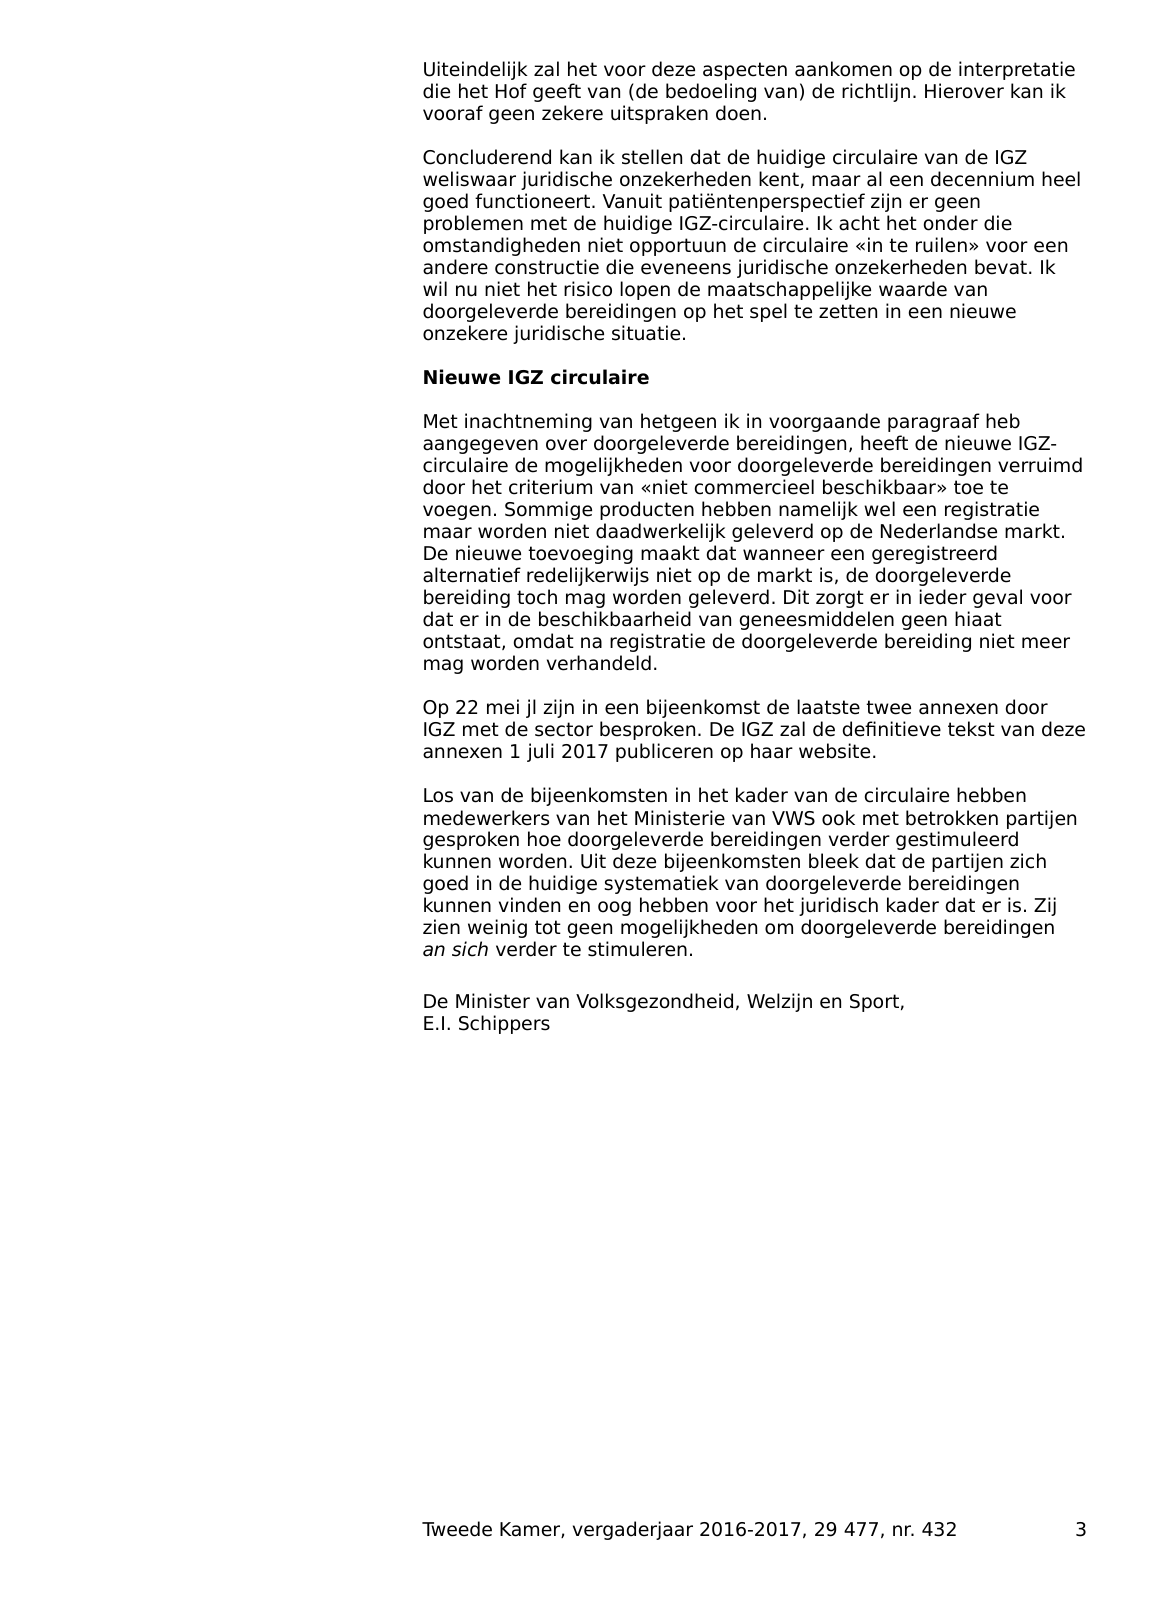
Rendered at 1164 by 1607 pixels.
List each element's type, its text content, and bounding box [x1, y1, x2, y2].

text Op 22 mei jl zijn in een bijeenkomst de laatste twee annexen door IGZ met de sector besproken. De IGZ zal de definitieve tekst van deze annexen 1 juli 2017 publiceren op haar website. [422, 697, 1087, 763]
text Concluderend kan ik stellen dat de huidige circulaire van de IGZ weliswaar juridische onzekerheden kent, maar al een decennium heel goed functioneert. Vanuit patiëntenperspectief zijn er geen problemen met de huidige IGZ-circulaire. Ik acht het onder die omstandigheden niet opportuun de circulaire «in te ruilen» voor een andere constructie die eveneens juridische onzekerheden bevat. Ik wil nu niet het risico lopen de maatschappelijke waarde van doorgeleverde bereidingen op het spel te zetten in een nieuwe onzekere juridische situatie. [422, 147, 1087, 345]
text De Minister van Volksgezondheid, Welzijn en Sport, E.I. Schippers [422, 991, 1087, 1035]
subtitle Nieuwe IGZ circulaire [422, 367, 1087, 389]
text Uiteindelijk zal het voor deze aspecten aankomen op de interpretatie die het Hof geeft van (de bedoeling van) de richtlijn. Hierover kan ik vooraf geen zekere uitspraken doen. [422, 59, 1087, 125]
text Met inachtneming van hetgeen ik in voorgaande paragraaf heb aangegeven over doorgeleverde bereidingen, heeft de nieuwe IGZ-circulaire de mogelijkheden voor doorgeleverde bereidingen verruimd door het criterium van «niet commercieel beschikbaar» toe te voegen. Sommige producten hebben namelijk wel een registratie maar worden niet daadwerkelijk geleverd op de Nederlandse markt. De nieuwe toevoeging maakt dat wanneer een geregistreerd alternatief redelijkerwijs niet op de markt is, de doorgeleverde bereiding toch mag worden geleverd. Dit zorgt er in ieder geval voor dat er in de beschikbaarheid van geneesmiddelen geen hiaat ontstaat, omdat na registratie de doorgeleverde bereiding niet meer mag worden verhandeld. [422, 411, 1087, 675]
text Los van de bijeenkomsten in het kader van de circulaire hebben medewerkers van het Ministerie van VWS ook met betrokken partijen gesproken hoe doorgeleverde bereidingen verder gestimuleerd kunnen worden. Uit deze bijeenkomsten bleek dat de partijen zich goed in de huidige systematiek van doorgeleverde bereidingen kunnen vinden en oog hebben voor het juridisch kader dat er is. Zij zien weinig tot geen mogelijkheden om doorgeleverde bereidingen an sich verder te stimuleren. [422, 785, 1087, 961]
